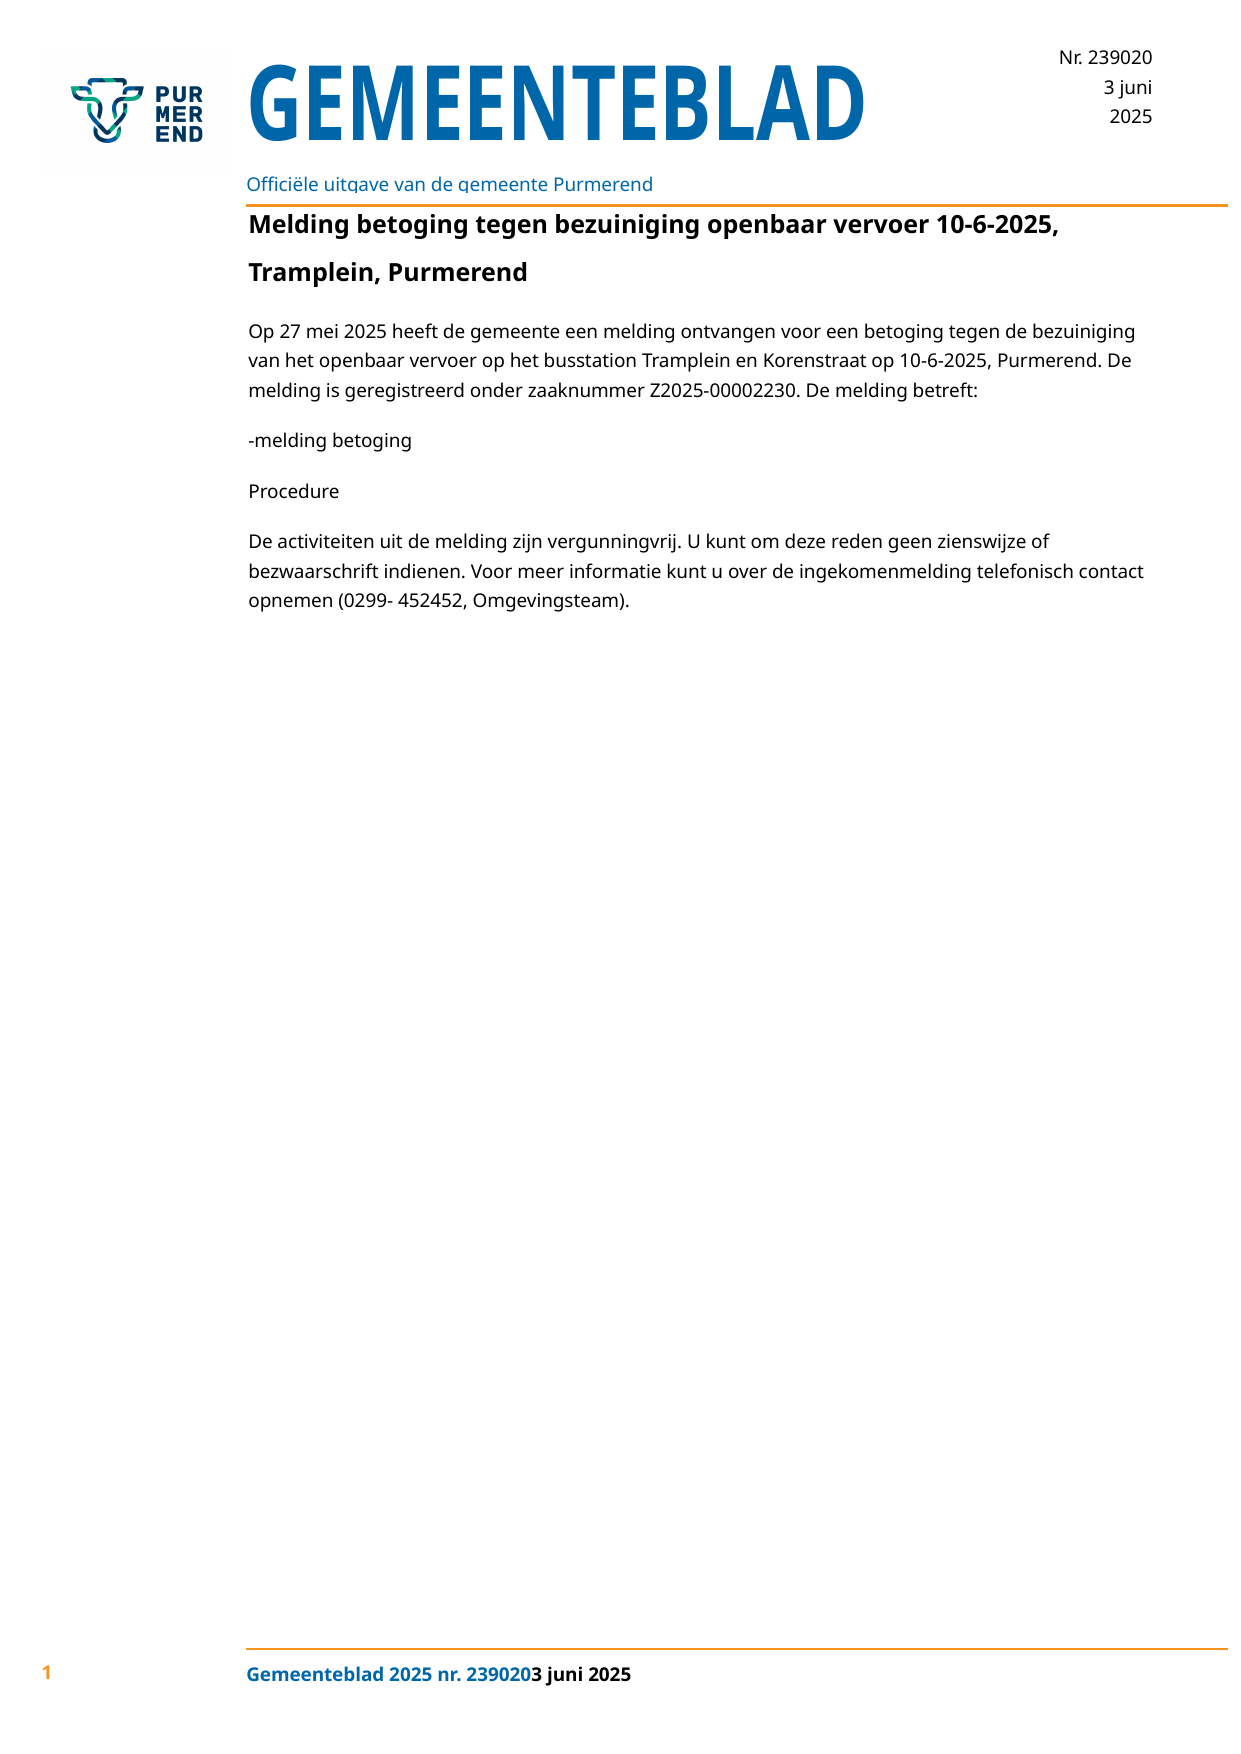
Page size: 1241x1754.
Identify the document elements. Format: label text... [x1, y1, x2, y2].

text Op 27 mei 2025 heeft de gemeente een melding ontvangen voor een betoging tegen de bezuiniging van het openbaar vervoer op het busstation Tramplein en Korenstraat op 10-6-2025, Purmerend. De melding is geregistreerd onder zaaknummer Z2025-00002230. De melding betreft: [248, 318, 1152, 403]
text Procedure [248, 478, 1152, 504]
picture [41, 47, 231, 172]
text -melding betoging [248, 427, 1152, 453]
text De activiteiten uit de melding zijn vergunningvrij. U kunt om deze reden geen zienswijze of bezwaarschrift indienen. Voor meer informatie kunt u over de ingekomenmelding telefonisch contact opnemen (0299- 452452, Omgevingsteam). [248, 528, 1152, 613]
text Melding betoging tegen bezuiniging openbaar vervoer 10-6-2025, Tramplein, Purmerend [248, 207, 1152, 288]
